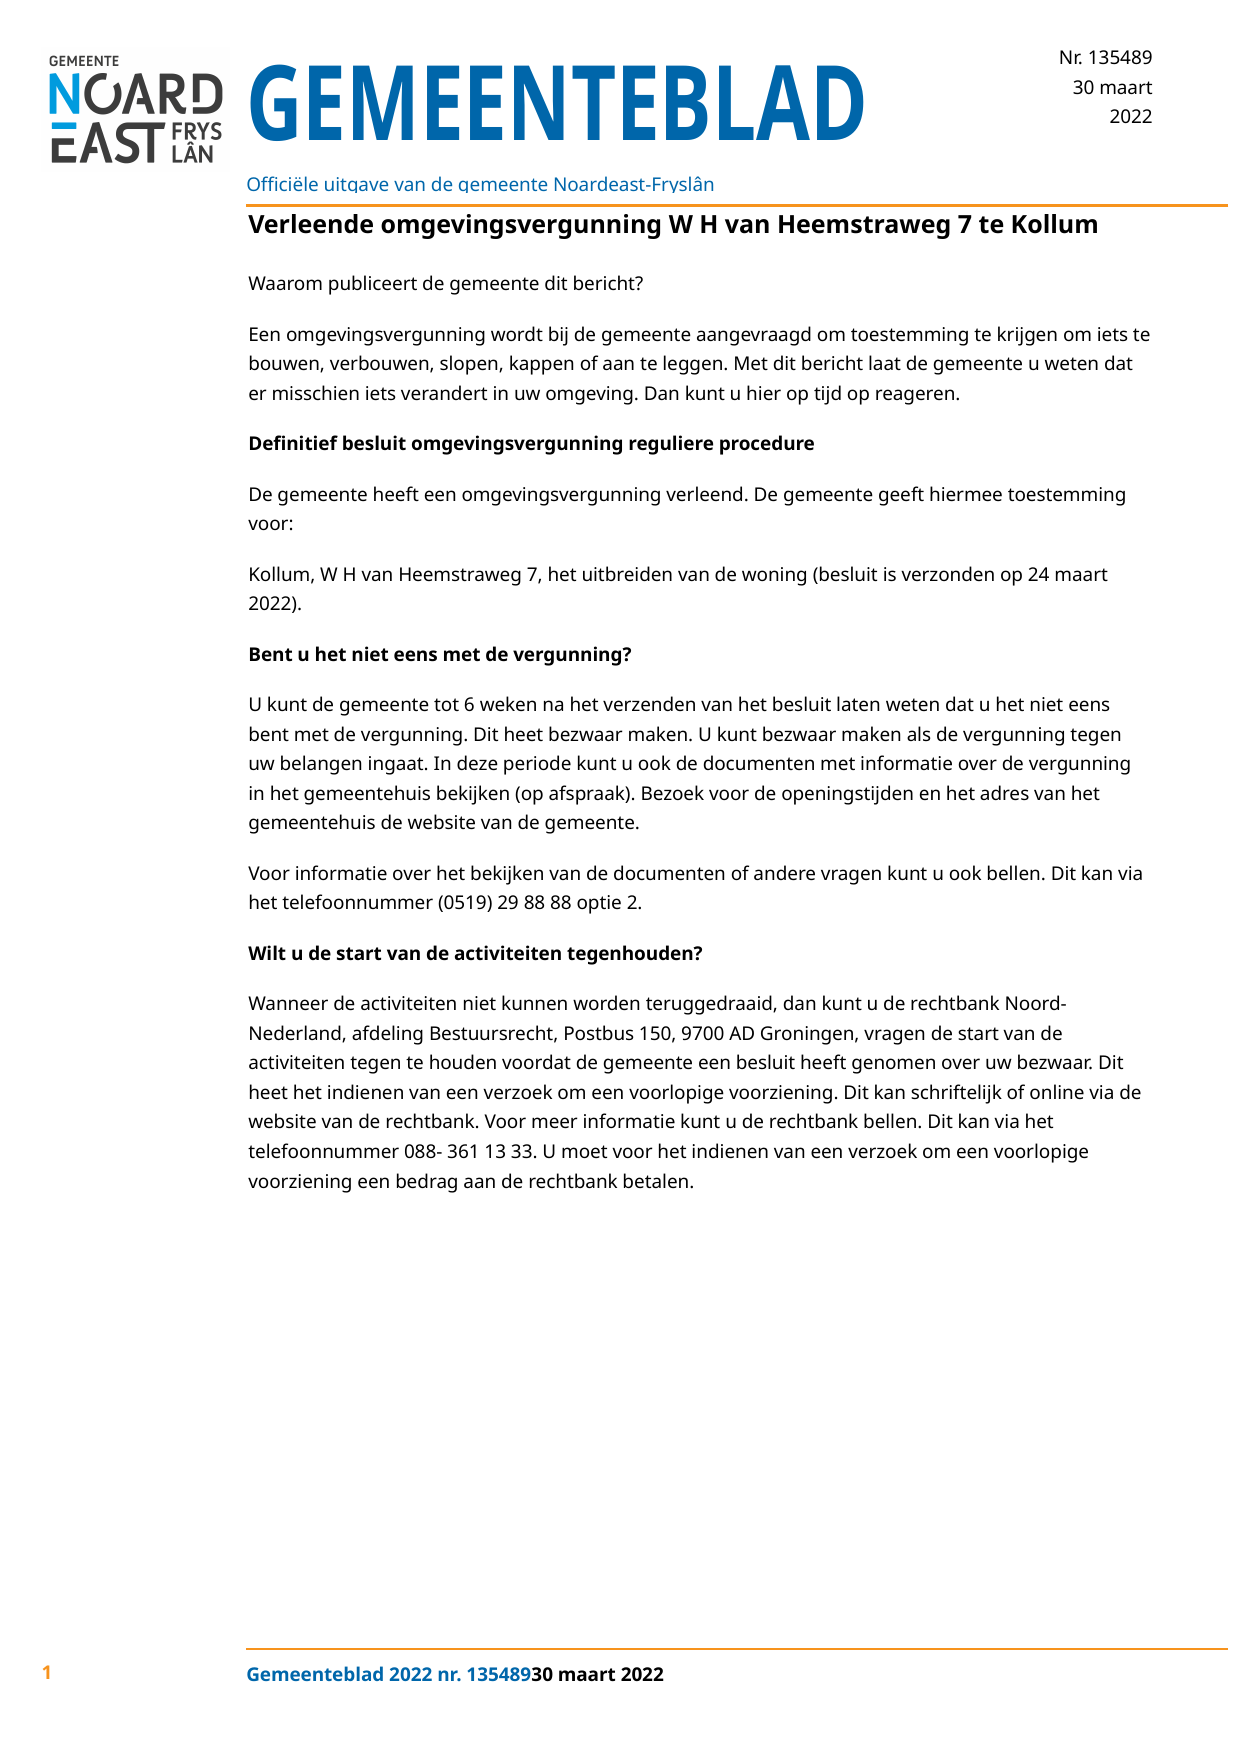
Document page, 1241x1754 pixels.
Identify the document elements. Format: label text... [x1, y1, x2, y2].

text Bent u het niet eens met de vergunning? [248, 641, 1152, 666]
text U kunt de gemeente tot 6 weken na het verzenden van het besluit laten weten dat u het niet eens bent met de vergunning. Dit heet bezwaar maken. U kunt bezwaar maken als de vergunning tegen uw belangen ingaat. In deze periode kunt u ook de documenten met informatie over de vergunning in het gemeentehuis bekijken (op afspraak). Bezoek voor de openingstijden en het adres van het gemeentehuis de website van de gemeente. [248, 691, 1152, 835]
text Voor informatie over het bekijken van de documenten of andere vragen kunt u ook bellen. Dit kan via het telefoonnummer (0519) 29 88 88 optie 2. [248, 860, 1152, 915]
picture [41, 47, 231, 172]
text Definitief besluit omgevingsvergunning reguliere procedure [248, 430, 1152, 456]
text De gemeente heeft een omgevingsvergunning verleend. De gemeente geeft hiermee toestemming voor: [248, 481, 1152, 536]
text Wanneer de activiteiten niet kunnen worden teruggedraaid, dan kunt u de rechtbank Noord-Nederland, afdeling Bestuursrecht, Postbus 150, 9700 AD Groningen, vragen de start van de activiteiten tegen te houden voordat de gemeente een besluit heeft genomen over uw bezwaar. Dit heet het indienen van een verzoek om een voorlopige voorziening. Dit kan schriftelijk of online via de website van de rechtbank. Voor meer informatie kunt u de rechtbank bellen. Dit kan via het telefoonnummer 088- 361 13 33. U moet voor het indienen van een verzoek om een voorlopige voorziening een bedrag aan de rechtbank betalen. [248, 990, 1152, 1193]
text Wilt u de start van de activiteiten tegenhouden? [248, 940, 1152, 966]
text Een omgevingsvergunning wordt bij de gemeente aangevraagd om toestemming te krijgen om iets te bouwen, verbouwen, slopen, kappen of aan te leggen. Met dit bericht laat de gemeente u weten dat er misschien iets verandert in uw omgeving. Dan kunt u hier op tijd op reageren. [248, 321, 1152, 406]
text Verleende omgevingsvergunning W H van Heemstraweg 7 te Kollum [248, 207, 1152, 241]
text Kollum, W H van Heemstraweg 7, het uitbreiden van de woning (besluit is verzonden op 24 maart 2022). [248, 561, 1152, 616]
text Waarom publiceert de gemeente dit bericht? [248, 270, 1152, 296]
